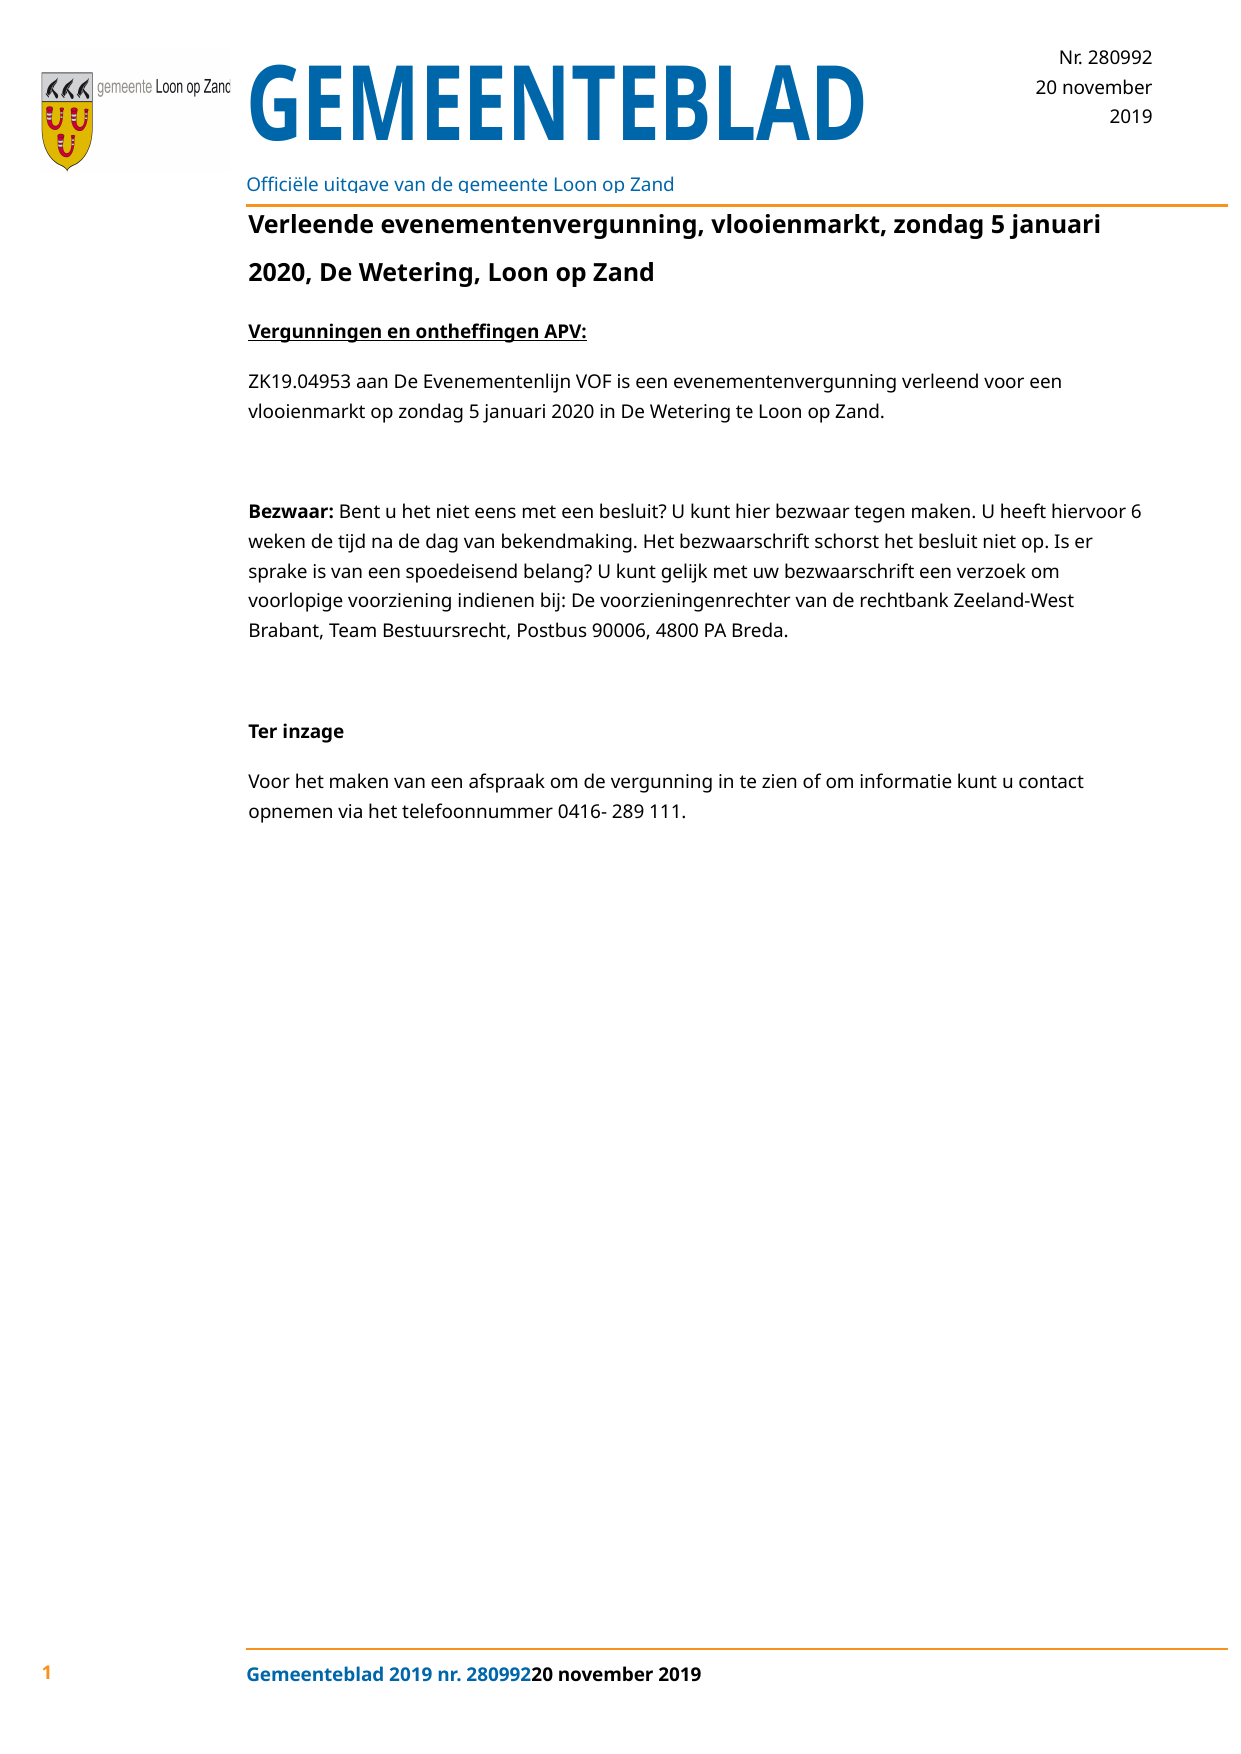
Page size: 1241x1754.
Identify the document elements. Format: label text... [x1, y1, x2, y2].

text Bezwaar: Bent u het niet eens met een besluit? U kunt hier bezwaar tegen maken. U heeft hiervoor 6 weken de tijd na de dag van bekendmaking. Het bezwaarschrift schorst het besluit niet op. Is er sprake is van een spoedeisend belang? U kunt gelijk met uw bezwaarschrift een verzoek om voorlopige voorziening indienen bij: De voorzieningenrechter van de rechtbank Zeeland-West Brabant, Team Bestuursrecht, Postbus 90006, 4800 PA Breda. [248, 499, 1152, 643]
text Ter inzage [248, 718, 1152, 744]
picture [41, 47, 231, 172]
text Vergunningen en ontheffingen APV: [248, 318, 1152, 344]
text ZK19.04953 aan De Evenementenlijn VOF is een evenementenvergunning verleend voor een vlooienmarkt op zondag 5 januari 2020 in De Wetering te Loon op Zand. [248, 368, 1152, 424]
text Verleende evenementenvergunning, vlooienmarkt, zondag 5 januari 2020, De Wetering, Loon op Zand [248, 207, 1152, 288]
text Voor het maken van een afspraak om de vergunning in te zien of om informatie kunt u contact opnemen via het telefoonnummer 0416- 289 111. [248, 768, 1152, 824]
